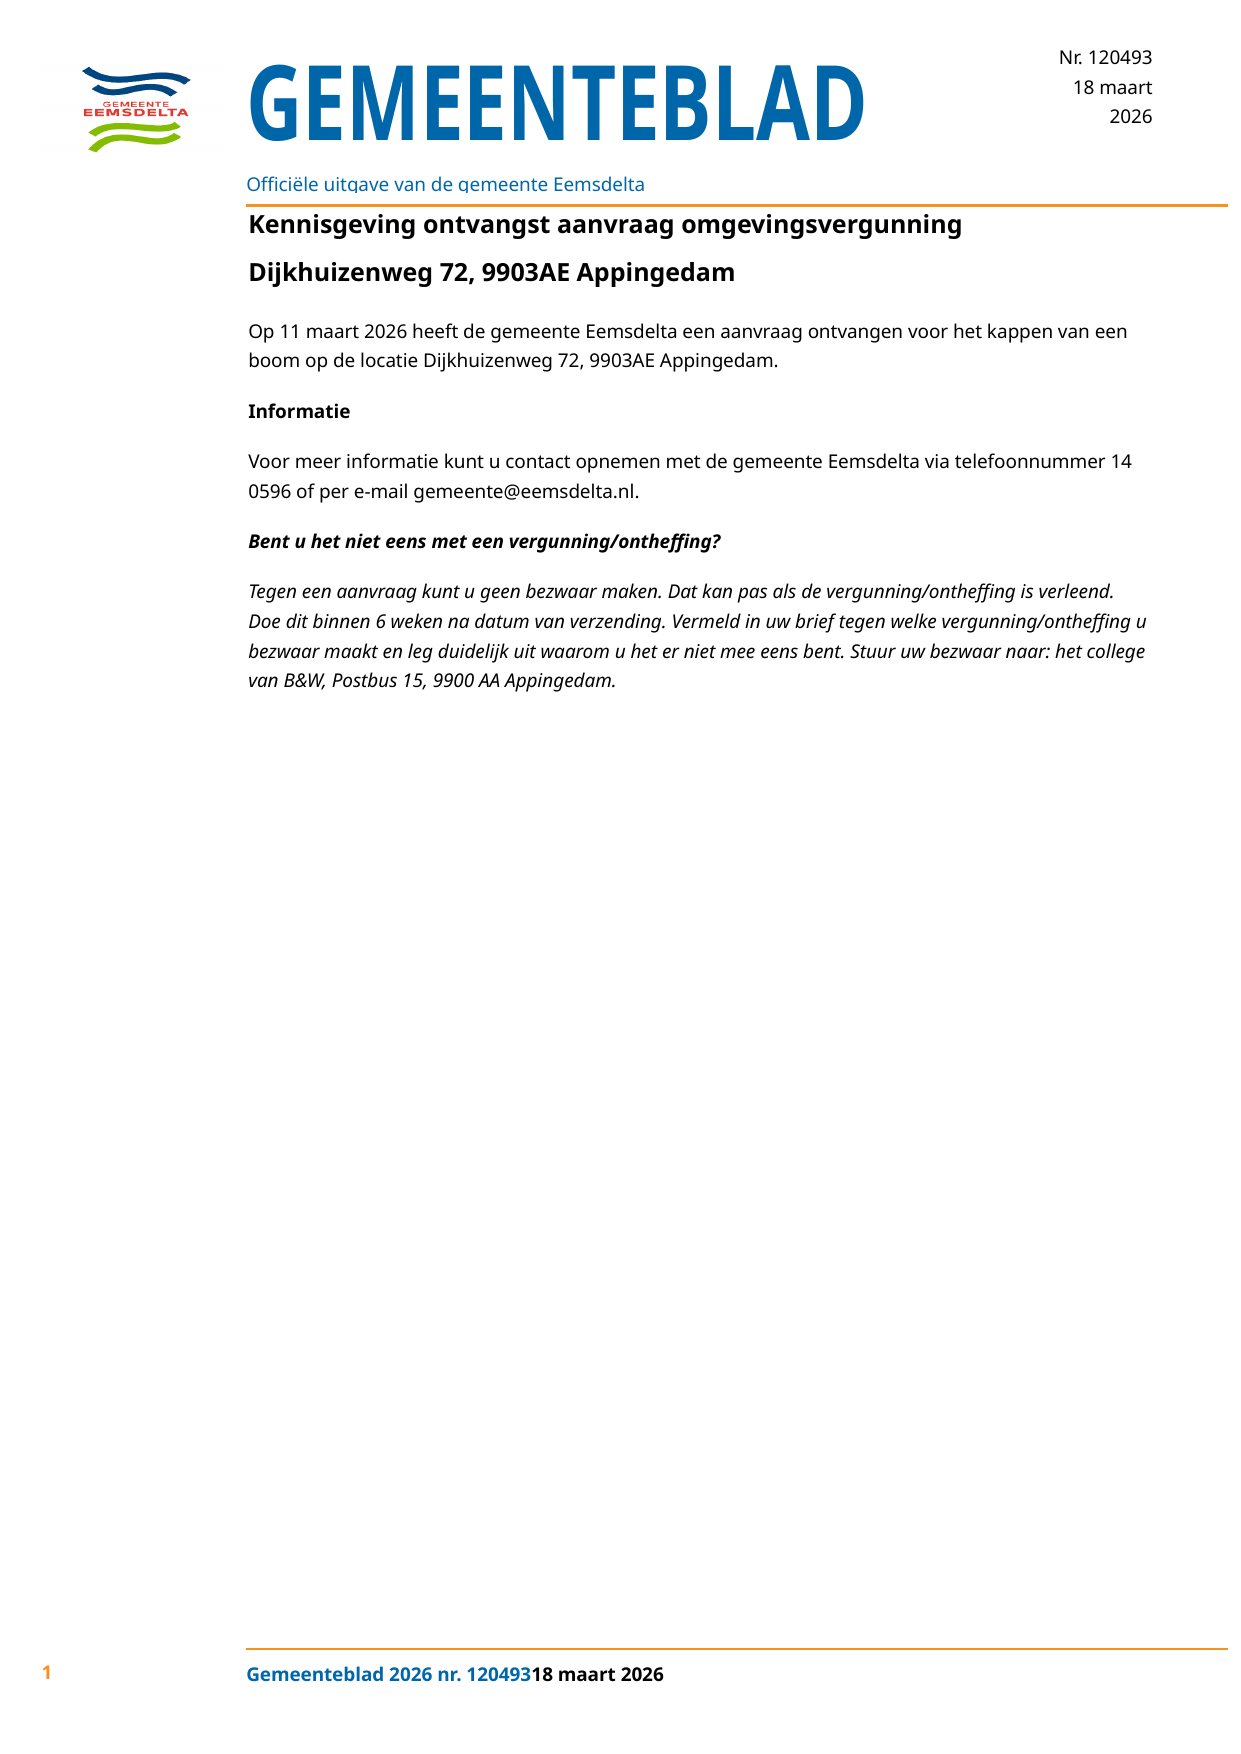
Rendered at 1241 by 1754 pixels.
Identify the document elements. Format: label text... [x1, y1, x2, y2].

text Tegen een aanvraag kunt u geen bezwaar maken. Dat kan pas als de vergunning/ontheffing is verleend. Doe dit binnen 6 weken na datum van verzending. Vermeld in uw brief tegen welke vergunning/ontheffing u bezwaar maakt en leg duidelijk uit waarom u het er niet mee eens bent. Stuur uw bezwaar naar: het college van B&W, Postbus 15, 9900 AA Appingedam. [248, 579, 1152, 693]
text Op 11 maart 2026 heeft de gemeente Eemsdelta een aanvraag ontvangen voor het kappen van een boom op de locatie Dijkhuizenweg 72, 9903AE Appingedam. [248, 318, 1152, 373]
text Voor meer informatie kunt u contact opnemen met de gemeente Eemsdelta via telefoonnummer 14 0596 of per e-mail gemeente@eemsdelta.nl. [248, 448, 1152, 504]
text Kennisgeving ontvangst aanvraag omgevingsvergunning Dijkhuizenweg 72, 9903AE Appingedam [248, 207, 1152, 288]
text Bent u het niet eens met een vergunning/ontheffing? [248, 528, 1152, 554]
picture [41, 47, 231, 172]
text Informatie [248, 398, 1152, 424]
